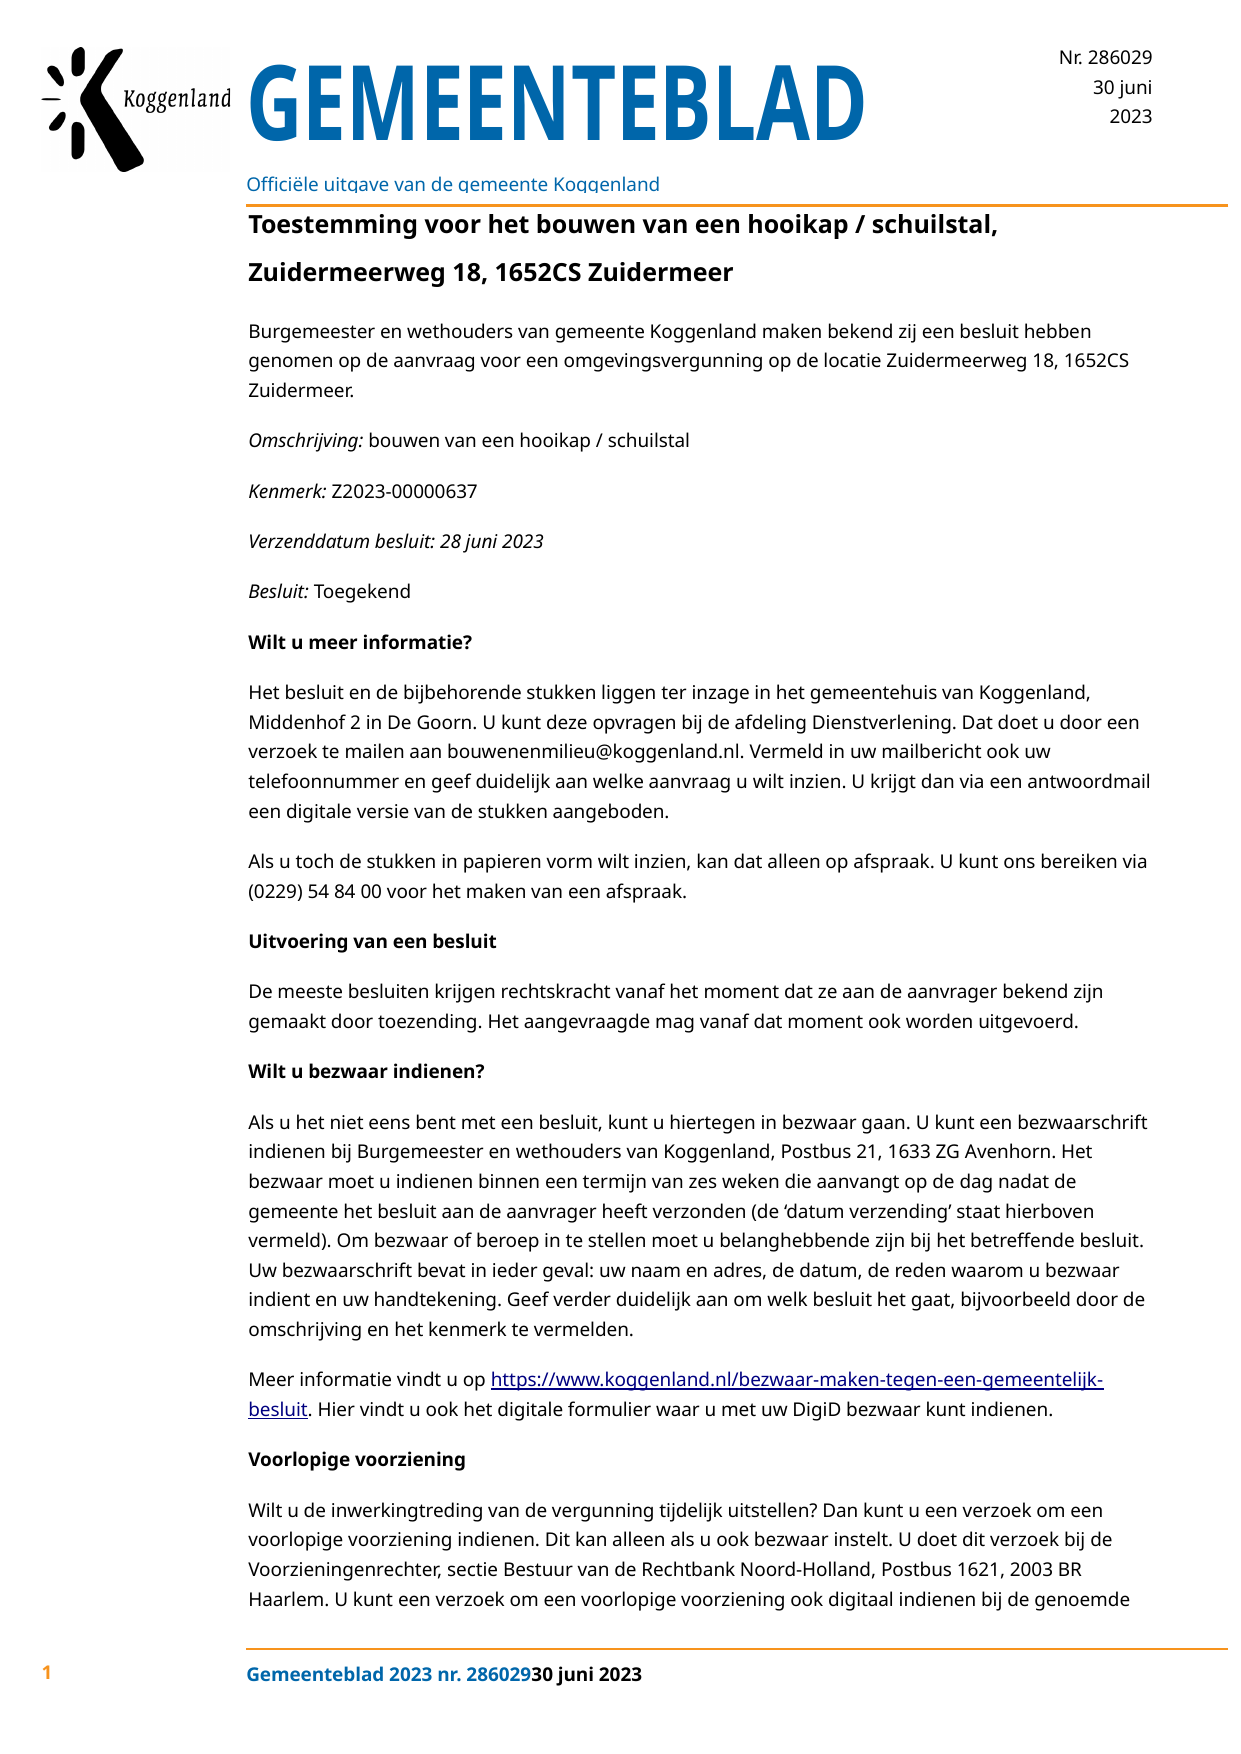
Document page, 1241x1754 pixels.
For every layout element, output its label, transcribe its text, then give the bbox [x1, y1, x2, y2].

text Besluit: Toegekend [248, 579, 1152, 604]
text Wilt u de inwerkingtreding van de vergunning tijdelijk uitstellen? Dan kunt u een verzoek om een voorlopige voorziening indienen. Dit kan alleen als u ook bezwaar instelt. U doet dit verzoek bij de Voorzieningenrechter, sectie Bestuur van de Rechtbank Noord-Holland, Postbus 1621, 2003 BR Haarlem. U kunt een verzoek om een voorlopige voorziening ook digitaal indienen bij de genoemde [248, 1497, 1152, 1612]
text Kenmerk: Z2023-00000637 [248, 478, 1152, 504]
picture [41, 47, 231, 172]
text Uitvoering van een besluit [248, 928, 1152, 954]
text Burgemeester en wethouders van gemeente Koggenland maken bekend zij een besluit hebben genomen op de aanvraag voor een omgevingsvergunning op de locatie Zuidermeerweg 18, 1652CS Zuidermeer. [248, 318, 1152, 403]
text Als u toch de stukken in papieren vorm wilt inzien, kan dat alleen op afspraak. U kunt ons bereiken via (0229) 54 84 00 voor het maken van een afspraak. [248, 848, 1152, 904]
text Toestemming voor het bouwen van een hooikap / schuilstal, Zuidermeerweg 18, 1652CS Zuidermeer [248, 207, 1152, 288]
text Wilt u bezwaar indienen? [248, 1059, 1152, 1084]
text Meer informatie vindt u op https://www.koggenland.nl/bezwaar-maken-tegen-een-gemeentelijk-besluit. Hier vindt u ook het digitale formulier waar u met uw DigiD bezwaar kunt indienen. [248, 1367, 1152, 1422]
text Als u het niet eens bent met een besluit, kunt u hiertegen in bezwaar gaan. U kunt een bezwaarschrift indienen bij Burgemeester en wethouders van Koggenland, Postbus 21, 1633 ZG Avenhorn. Het bezwaar moet u indienen binnen een termijn van zes weken die aanvangt op de dag nadat de gemeente het besluit aan de aanvrager heeft verzonden (de ‘datum verzending’ staat hierboven vermeld). Om bezwaar of beroep in te stellen moet u belanghebbende zijn bij het betreffende besluit. Uw bezwaarschrift bevat in ieder geval: uw naam en adres, de datum, de reden waarom u bezwaar indient en uw handtekening. Geef verder duidelijk aan om welk besluit het gaat, bijvoorbeeld door de omschrijving en het kenmerk te vermelden. [248, 1109, 1152, 1342]
text De meeste besluiten krijgen rechtskracht vanaf het moment dat ze aan de aanvrager bekend zijn gemaakt door toezending. Het aangevraagde mag vanaf dat moment ook worden uitgevoerd. [248, 979, 1152, 1034]
text Wilt u meer informatie? [248, 629, 1152, 655]
text Omschrijving: bouwen van een hooikap / schuilstal [248, 427, 1152, 453]
text Het besluit en de bijbehorende stukken liggen ter inzage in het gemeentehuis van Koggenland, Middenhof 2 in De Goorn. U kunt deze opvragen bij de afdeling Dienstverlening. Dat doet u door een verzoek te mailen aan bouwenenmilieu@koggenland.nl. Vermeld in uw mailbericht ook uw telefoonnummer en geef duidelijk aan welke aanvraag u wilt inzien. U krijgt dan via een antwoordmail een digitale versie van de stukken aangeboden. [248, 679, 1152, 824]
text Verzenddatum besluit: 28 juni 2023 [248, 528, 1152, 554]
text Voorlopige voorziening [248, 1447, 1152, 1472]
